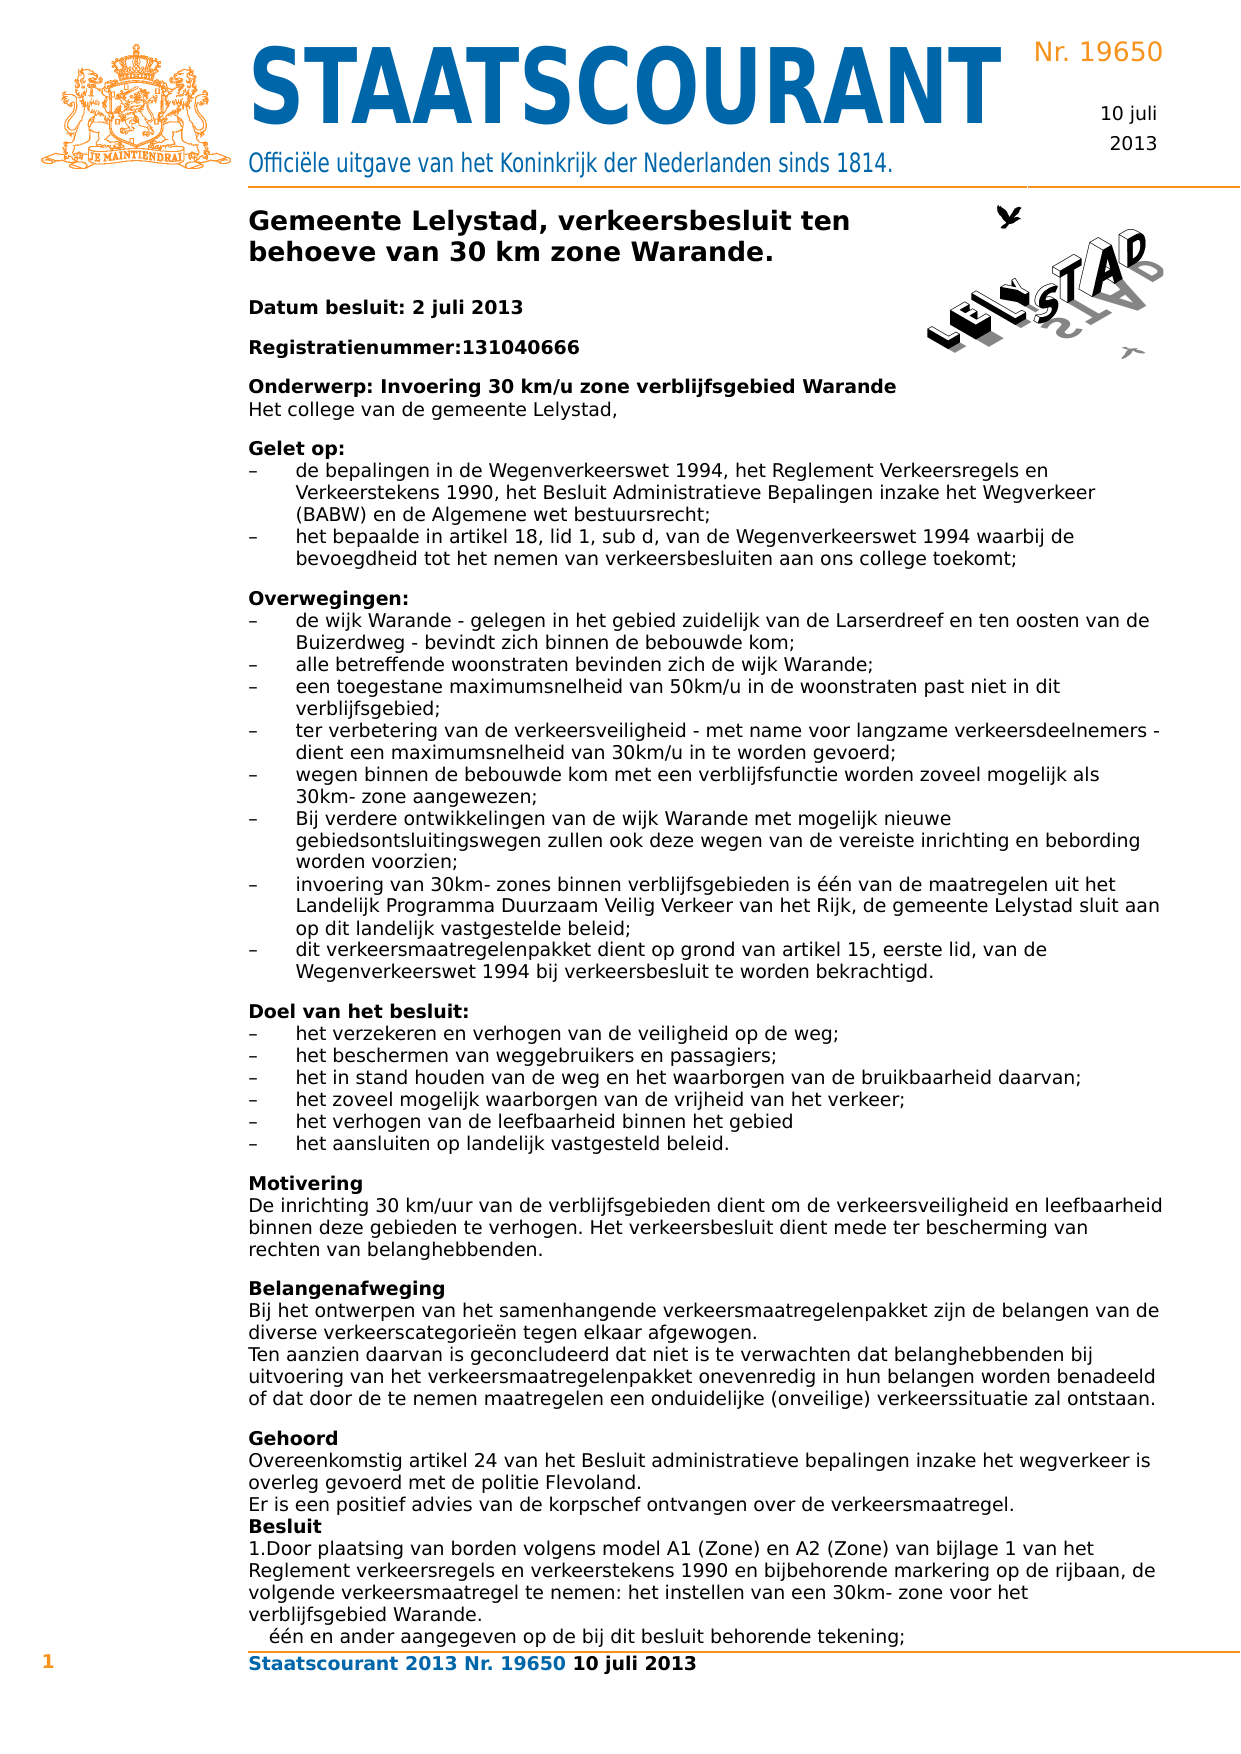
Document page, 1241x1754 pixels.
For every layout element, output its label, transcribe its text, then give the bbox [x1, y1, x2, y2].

list invoering van 30km- zones binnen verblijfsgebieden is één van de maatregelen uit het Landelijk Programma Duurzaam Veilig Verkeer van het Rijk, de gemeente Lelystad sluit aan op dit landelijk vastgestelde beleid; [248, 873, 1163, 939]
list alle betreffende woonstraten bevinden zich de wijk Warande; [248, 654, 1163, 676]
list wegen binnen de bebouwde kom met een verblijfsfunctie worden zoveel mogelijk als 30km- zone aangewezen; [248, 763, 1163, 807]
text Besluit [248, 1516, 1163, 1538]
list het in stand houden van de weg en het waarborgen van de bruikbaarheid daarvan; [248, 1067, 1163, 1089]
subtitle Motivering [248, 1173, 1163, 1194]
list het verzekeren en verhogen van de veiligheid op de weg; [248, 1023, 1163, 1045]
list het beschermen van weggebruikers en passagiers; [248, 1045, 1163, 1067]
subtitle Datum besluit: 2 juli 2013 [248, 297, 927, 319]
subtitle Overwegingen: [248, 588, 1163, 610]
list Bij verdere ontwikkelingen van de wijk Warande met mogelijk nieuwe gebiedsontsluitingswegen zullen ook deze wegen van de vereiste inrichting en bebording worden voorzien; [248, 807, 1163, 873]
list de bepalingen in de Wegenverkeerswet 1994, het Reglement Verkeersregels en Verkeerstekens 1990, het Besluit Administratieve Bepalingen inzake het Wegverkeer (BABW) en de Algemene wet bestuursrecht; [248, 460, 1163, 526]
list het aansluiten op landelijk vastgesteld beleid. [248, 1133, 1163, 1155]
text Het college van de gemeente Lelystad, [248, 398, 1163, 420]
list dit verkeersmaatregelenpakket dient op grond van artikel 15, eerste lid, van de Wegenverkeerswet 1994 bij verkeersbesluit te worden bekrachtigd. [248, 939, 1163, 983]
list het bepaalde in artikel 18, lid 1, sub d, van de Wegenverkeerswet 1994 waarbij de bevoegdheid tot het nemen van verkeersbesluiten aan ons college toekomt; [248, 526, 1163, 570]
list ter verbetering van de verkeersveiligheid - met name voor langzame verkeersdeelnemers - dient een maximumsnelheid van 30km/u in te worden gevoerd; [248, 719, 1163, 763]
text Bij het ontwerpen van het samenhangende verkeersmaatregelenpakket zijn de belangen van de diverse verkeerscategorieën tegen elkaar afgewogen. [248, 1300, 1163, 1344]
subtitle Gemeente Lelystad, verkeersbesluit ten behoeve van 30 km zone Warande. [248, 206, 927, 268]
text 1.Door plaatsing van borden volgens model A1 (Zone) en A2 (Zone) van bijlage 1 van het Reglement verkeersregels en verkeerstekens 1990 en bijbehorende markering op de rijbaan, de volgende verkeersmaatregel te nemen: het instellen van een 30km- zone voor het verblijfsgebied Warande. [248, 1538, 1163, 1626]
text Er is een positief advies van de korpschef ontvangen over de verkeersmaatregel. [248, 1494, 1163, 1516]
subtitle Gelet op: [248, 438, 1163, 460]
subtitle Belangenafweging [248, 1278, 1163, 1300]
text één en ander aangegeven op de bij dit besluit behorende tekening; [248, 1626, 1163, 1648]
text Ten aanzien daarvan is geconcludeerd dat niet is te verwachten dat belanghebbenden bij uitvoering van het verkeersmaatregelenpakket onevenredig in hun belangen worden benadeeld of dat door de te nemen maatregelen een onduidelijke (onveilige) verkeerssituatie zal ontstaan. [248, 1344, 1163, 1410]
list het verhogen van de leefbaarheid binnen het gebied [248, 1111, 1163, 1133]
list een toegestane maximumsnelheid van 50km/u in de woonstraten past niet in dit verblijfsgebied; [248, 676, 1163, 719]
subtitle Gehoord [248, 1428, 1163, 1450]
picture [927, 205, 1164, 359]
subtitle Doel van het besluit: [248, 1001, 1163, 1023]
subtitle Registratienummer:131040666 [248, 337, 927, 359]
subtitle Onderwerp: Invoering 30 km/u zone verblijfsgebied Warande [248, 376, 1163, 398]
text Overeenkomstig artikel 24 van het Besluit administratieve bepalingen inzake het wegverkeer is overleg gevoerd met de politie Flevoland. [248, 1450, 1163, 1494]
text De inrichting 30 km/uur van de verblijfsgebieden dient om de verkeersveiligheid en leefbaarheid binnen deze gebieden te verhogen. Het verkeersbesluit dient mede ter bescherming van rechten van belanghebbenden. [248, 1194, 1163, 1261]
picture [41, 44, 231, 169]
list het zoveel mogelijk waarborgen van de vrijheid van het verkeer; [248, 1089, 1163, 1111]
list de wijk Warande - gelegen in het gebied zuidelijk van de Larserdreef en ten oosten van de Buizerdweg - bevindt zich binnen de bebouwde kom; [248, 610, 1163, 654]
